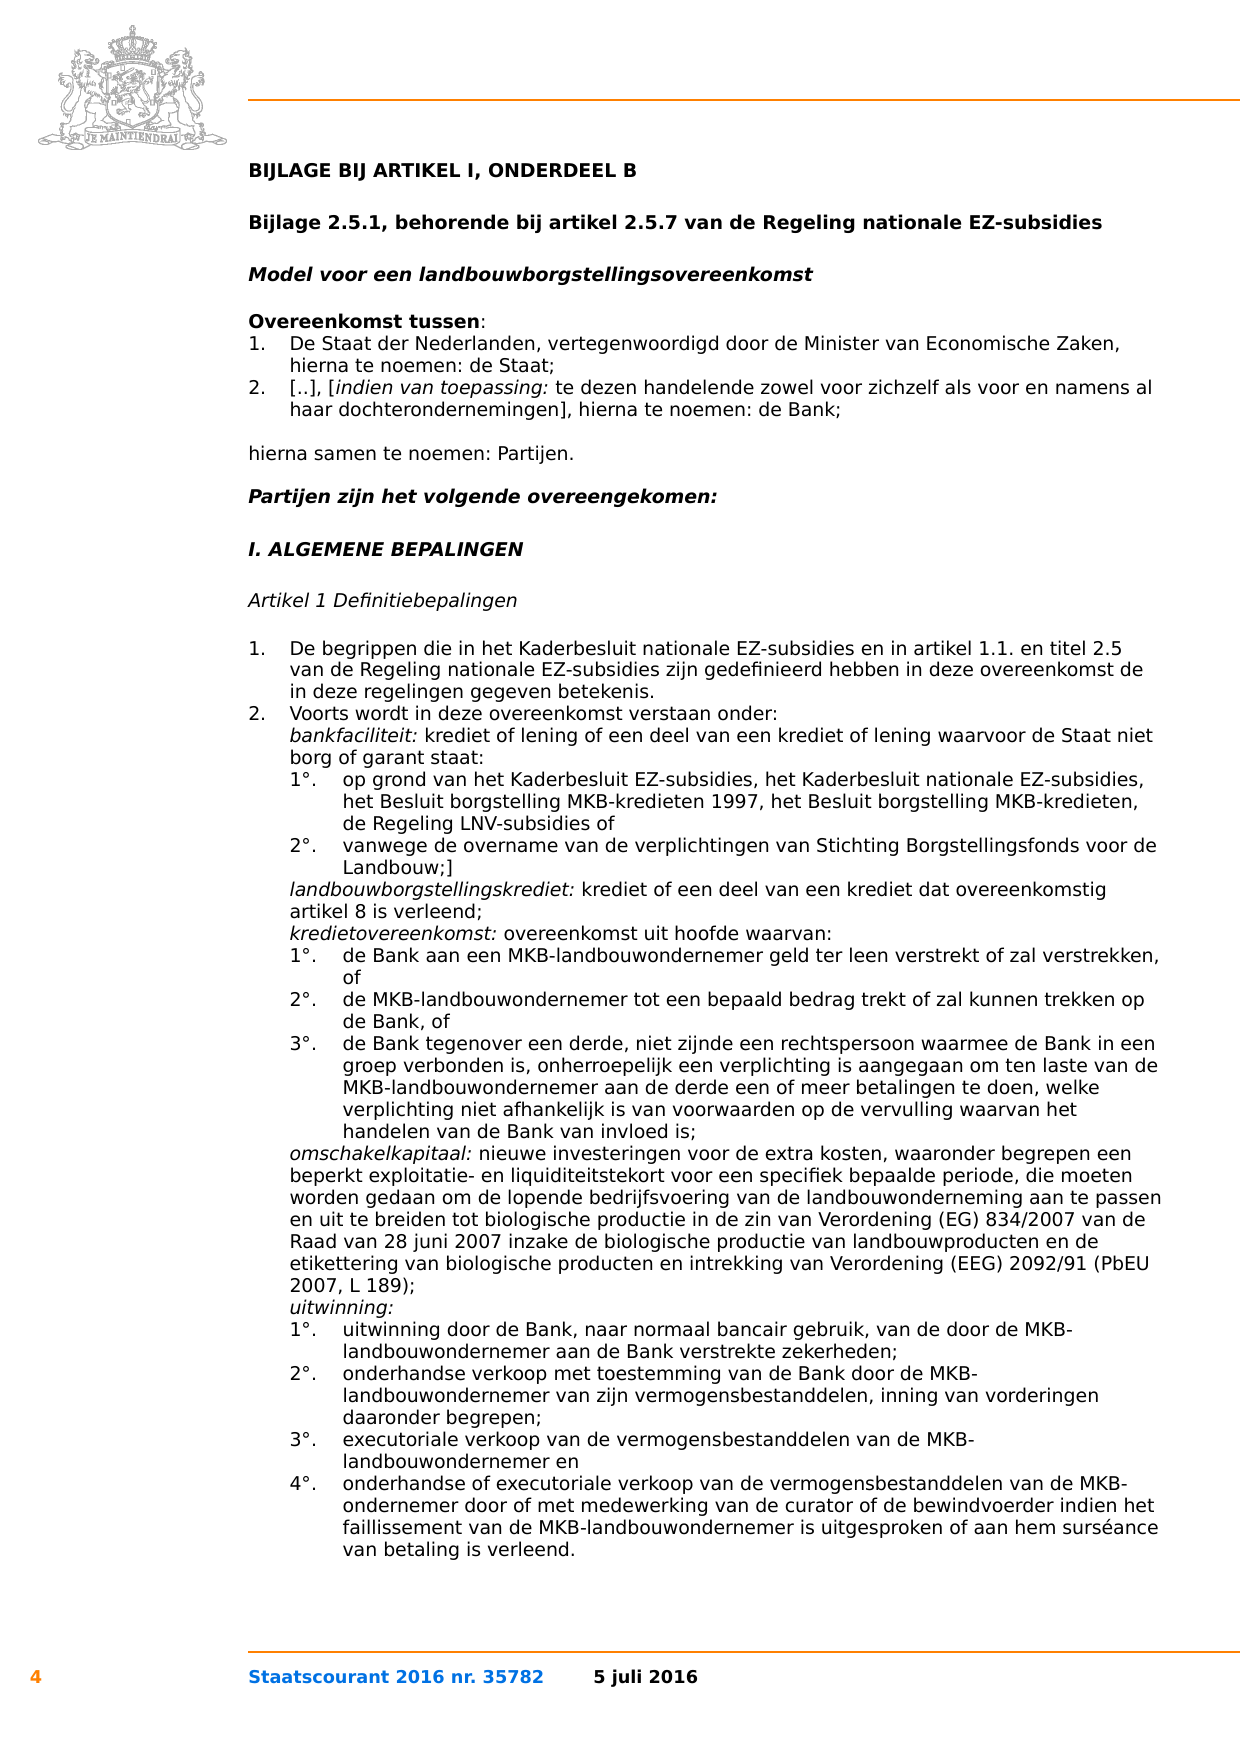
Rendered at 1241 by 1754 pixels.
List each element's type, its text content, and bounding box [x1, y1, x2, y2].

text 3°. executoriale verkoop van de vermogensbestanddelen van de MKB-landbouwondernemer en [289, 1429, 1163, 1473]
subtitle BIJLAGE BIJ ARTIKEL I, ONDERDEEL B [248, 160, 1163, 182]
text hierna te noemen: de Staat; [289, 355, 1163, 377]
subtitle Model voor een landbouwborgstellingsovereenkomst [248, 264, 1163, 286]
picture [38, 25, 227, 150]
text omschakelkapitaal: nieuwe investeringen voor de extra kosten, waaronder begrepen een beperkt exploitatie- en liquiditeitstekort voor een specifiek bepaalde periode, die moeten worden gedaan om de lopende bedrijfsvoering van de landbouwonderneming aan te passen en uit te breiden tot biologische productie in de zin van Verordening (EG) 834/2007 van de Raad van 28 juni 2007 inzake de biologische productie van landbouwproducten en de etikettering van biologische producten en intrekking van Verordening (EEG) 2092/91 (PbEU 2007, L 189); [289, 1143, 1163, 1297]
text 1. De Staat der Nederlanden, vertegenwoordigd door de Minister van Economische Zaken, [248, 333, 1163, 355]
text 2°. vanwege de overname van de verplichtingen van Stichting Borgstellingsfonds voor de Landbouw;] [289, 835, 1163, 879]
text bankfaciliteit: krediet of lening of een deel van een krediet of lening waarvoor de Staat niet borg of garant staat: [289, 725, 1163, 769]
text 2. [..], [indien van toepassing: te dezen handelende zowel voor zichzelf als voor en namens al haar dochterondernemingen], hierna te noemen: de Bank; [248, 377, 1163, 421]
text Overeenkomst tussen: [248, 311, 1163, 333]
text 2. Voorts wordt in deze overeenkomst verstaan onder: [248, 703, 1163, 725]
text 1°. op grond van het Kaderbesluit EZ-subsidies, het Kaderbesluit nationale EZ-subsidies, het Besluit borgstelling MKB-kredieten 1997, het Besluit borgstelling MKB-kredieten, de Regeling LNV-subsidies of [289, 769, 1163, 835]
text uitwinning: [289, 1297, 1163, 1319]
text 3°. de Bank tegenover een derde, niet zijnde een rechtspersoon waarmee de Bank in een groep verbonden is, onherroepelijk een verplichting is aangegaan om ten laste van de MKB-landbouwondernemer aan de derde een of meer betalingen te doen, welke verplichting niet afhankelijk is van voorwaarden op de vervulling waarvan het handelen van de Bank van invloed is; [289, 1033, 1163, 1143]
subtitle I. ALGEMENE BEPALINGEN [248, 538, 1163, 560]
text 1°. de Bank aan een MKB-landbouwondernemer geld ter leen verstrekt of zal verstrekken, of [289, 945, 1163, 989]
text 2°. onderhandse verkoop met toestemming van de Bank door de MKB-landbouwondernemer van zijn vermogensbestanddelen, inning van vorderingen daaronder begrepen; [289, 1363, 1163, 1429]
text 1°. uitwinning door de Bank, naar normaal bancair gebruik, van de door de MKB-landbouwondernemer aan de Bank verstrekte zekerheden; [289, 1319, 1163, 1363]
text 1. De begrippen die in het Kaderbesluit nationale EZ-subsidies en in artikel 1.1. en titel 2.5 van de Regeling nationale EZ-subsidies zijn gedefinieerd hebben in deze overeenkomst de in deze regelingen gegeven betekenis. [248, 637, 1163, 703]
text kredietovereenkomst: overeenkomst uit hoofde waarvan: [289, 923, 1163, 945]
text 4°. onderhandse of executoriale verkoop van de vermogensbestanddelen van de MKB-ondernemer door of met medewerking van de curator of de bewindvoerder indien het faillissement van de MKB-landbouwondernemer is uitgesproken of aan hem surséance van betaling is verleend. [289, 1473, 1163, 1561]
text 2°. de MKB-landbouwondernemer tot een bepaald bedrag trekt of zal kunnen trekken op de Bank, of [289, 989, 1163, 1033]
subtitle Bijlage 2.5.1, behorende bij artikel 2.5.7 van de Regeling nationale EZ-subsidies [248, 212, 1163, 234]
text hierna samen te noemen: Partijen. [248, 443, 1163, 464]
text landbouwborgstellingskrediet: krediet of een deel van een krediet dat overeenkomstig artikel 8 is verleend; [289, 879, 1163, 923]
text Partijen zijn het volgende overeengekomen: [248, 486, 1163, 508]
subtitle Artikel 1 Definitiebepalingen [248, 590, 1163, 612]
